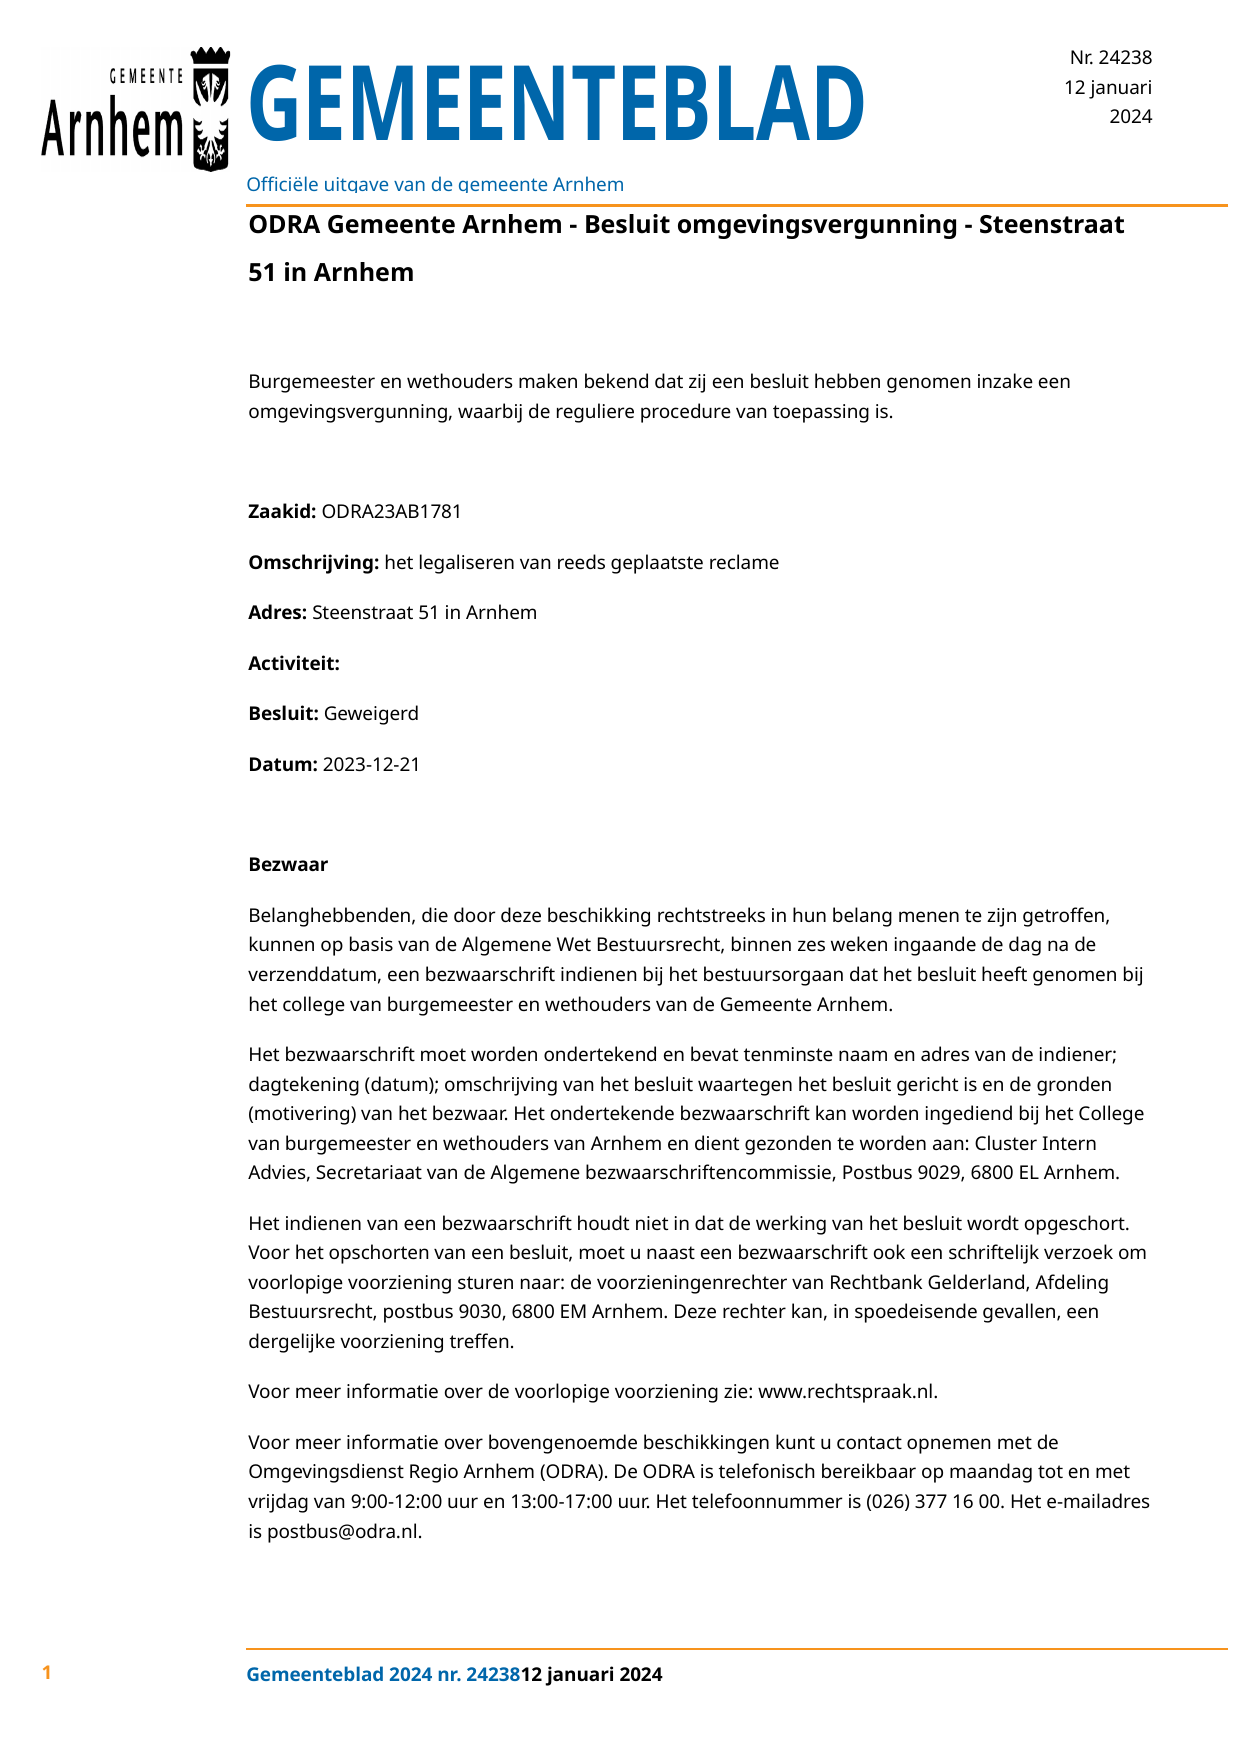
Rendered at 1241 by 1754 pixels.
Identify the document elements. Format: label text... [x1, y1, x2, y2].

text Burgemeester en wethouders maken bekend dat zij een besluit hebben genomen inzake een omgevingsvergunning, waarbij de reguliere procedure van toepassing is. [248, 368, 1152, 424]
text Adres: Steenstraat 51 in Arnhem [248, 599, 1152, 625]
text Het bezwaarschrift moet worden ondertekend en bevat tenminste naam en adres van de indiener; dagtekening (datum); omschrijving van het besluit waartegen het besluit gericht is en de gronden (motivering) van het bezwaar. Het ondertekende bezwaarschrift kan worden ingediend bij het College van burgemeester en wethouders van Arnhem en dient gezonden te worden aan: Cluster Intern Advies, Secretariaat van de Algemene bezwaarschriftencommissie, Postbus 9029, 6800 EL Arnhem. [248, 1041, 1152, 1185]
text Belanghebbenden, die door deze beschikking rechtstreeks in hun belang menen te zijn getroffen, kunnen op basis van de Algemene Wet Bestuursrecht, binnen zes weken ingaande de dag na de verzenddatum, een bezwaarschrift indienen bij het bestuursorgaan dat het besluit heeft genomen bij het college van burgemeester en wethouders van de Gemeente Arnhem. [248, 902, 1152, 1017]
text Zaakid: ODRA23AB1781 [248, 499, 1152, 524]
text Besluit: Geweigerd [248, 700, 1152, 726]
text Omschrijving: het legaliseren van reeds geplaatste reclame [248, 549, 1152, 575]
text Het indienen van een bezwaarschrift houdt niet in dat de werking van het besluit wordt opgeschort. Voor het opschorten van een besluit, moet u naast een bezwaarschrift ook een schriftelijk verzoek om voorlopige voorziening sturen naar: de voorzieningenrechter van Rechtbank Gelderland, Afdeling Bestuursrecht, postbus 9030, 6800 EM Arnhem. Deze rechter kan, in spoedeisende gevallen, een dergelijke voorziening treffen. [248, 1210, 1152, 1354]
text ODRA Gemeente Arnhem - Besluit omgevingsvergunning - Steenstraat 51 in Arnhem [248, 207, 1152, 288]
text Bezwaar [248, 852, 1152, 877]
text Activiteit: [248, 650, 1152, 676]
text Voor meer informatie over de voorlopige voorziening zie: www.rechtspraak.nl. [248, 1379, 1152, 1404]
text Voor meer informatie over bovengenoemde beschikkingen kunt u contact opnemen met de Omgevingsdienst Regio Arnhem (ODRA). De ODRA is telefonisch bereikbaar op maandag tot en met vrijdag van 9:00-12:00 uur en 13:00-17:00 uur. Het telefoonnummer is (026) 377 16 00. Het e-mailadres is postbus@odra.nl. [248, 1429, 1152, 1544]
text Datum: 2023-12-21 [248, 751, 1152, 777]
picture [41, 47, 231, 172]
